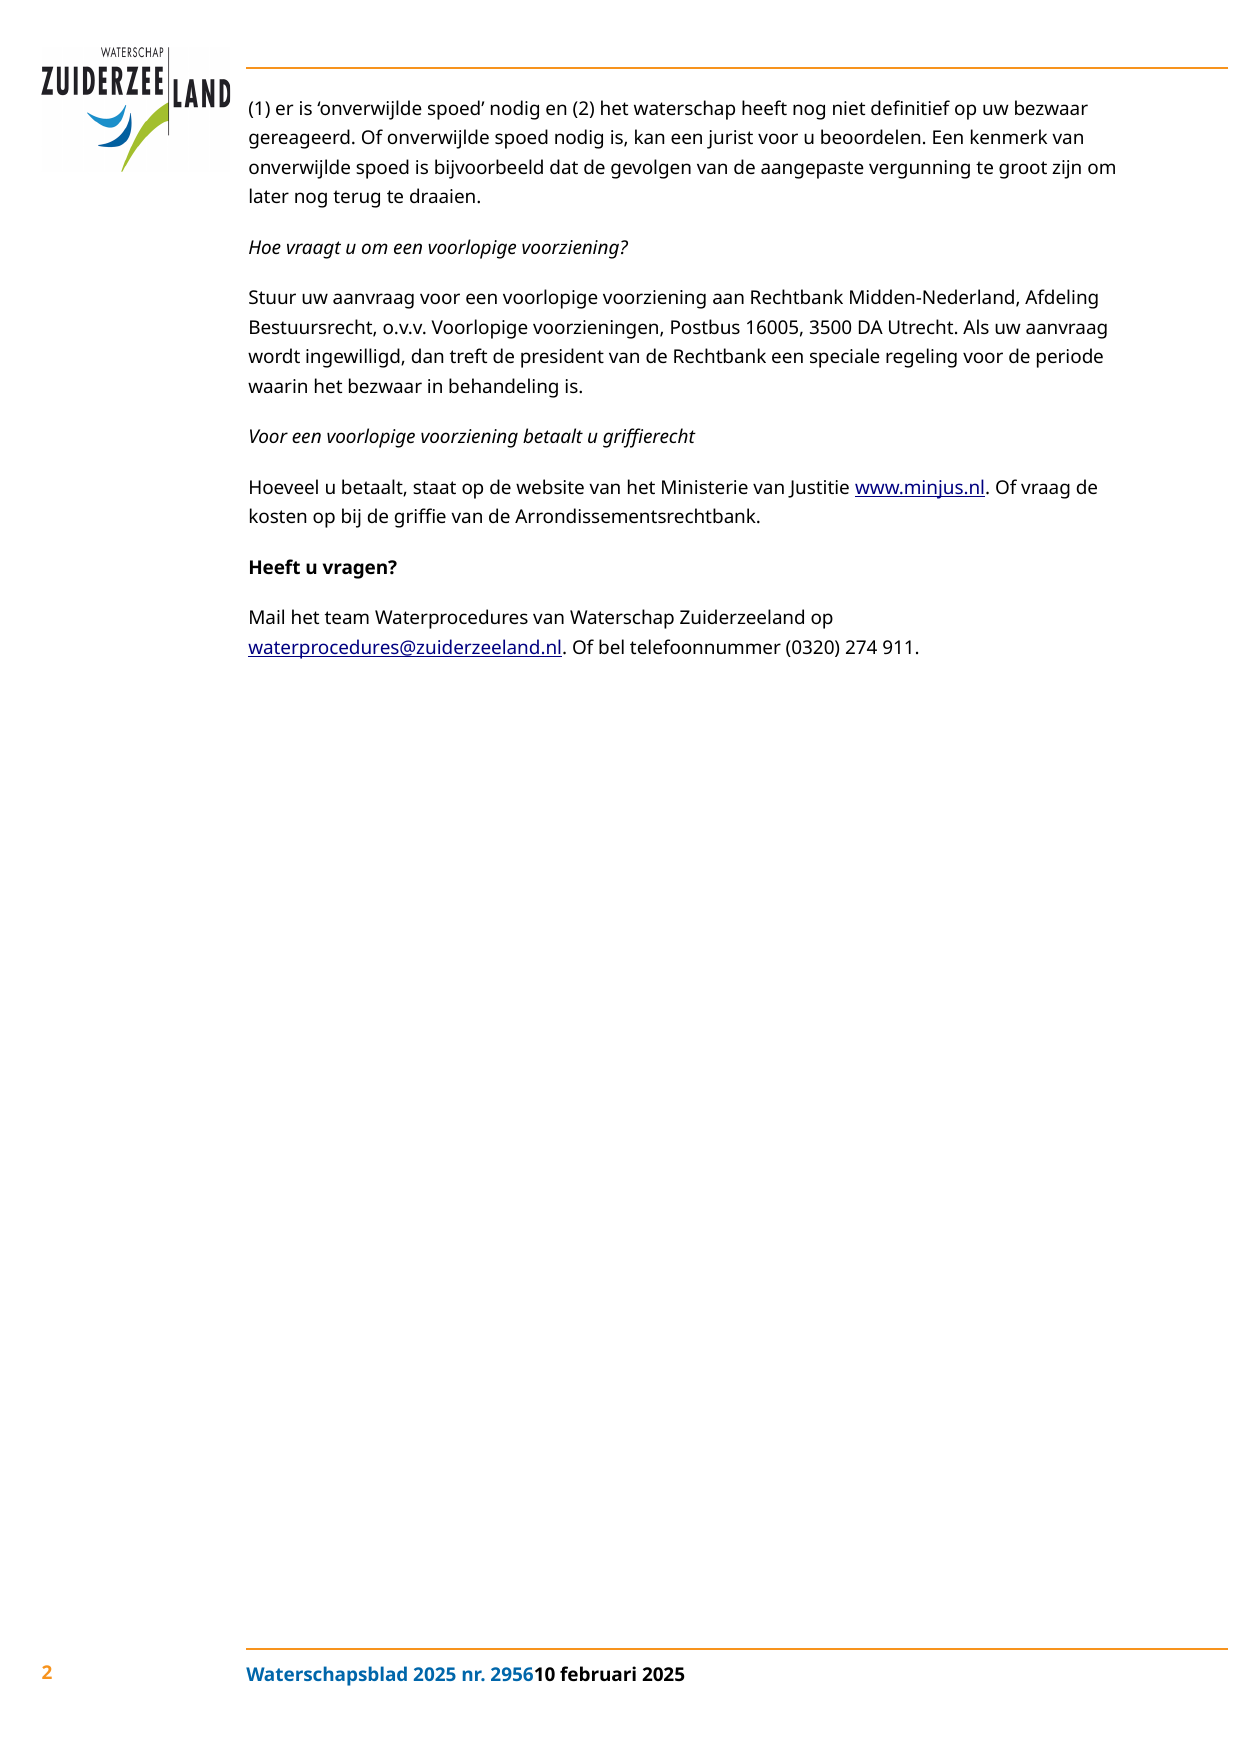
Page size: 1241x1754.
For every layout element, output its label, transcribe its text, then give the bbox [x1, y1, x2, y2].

text Voor een voorlopige voorziening betaalt u griffierecht [248, 423, 1152, 449]
text Stuur uw aanvraag voor een voorlopige voorziening aan Rechtbank Midden-Nederland, Afdeling Bestuursrecht, o.v.v. Voorlopige voorzieningen, Postbus 16005, 3500 DA Utrecht. Als uw aanvraag wordt ingewilligd, dan treft de president van de Rechtbank een speciale regeling voor de periode waarin het bezwaar in behandeling is. [248, 284, 1152, 399]
text Hoeveel u betaalt, staat op de website van het Ministerie van Justitie www.minjus.nl. Of vraag de kosten op bij de griffie van de Arrondissementsrechtbank. [248, 474, 1152, 529]
text Mail het team Waterprocedures van Waterschap Zuiderzeeland op waterprocedures@zuiderzeeland.nl. Of bel telefoonnummer (0320) 274 911. [248, 604, 1152, 660]
text Hoe vraagt u om een voorlopige voorziening? [248, 234, 1152, 260]
text Heeft u vragen? [248, 554, 1152, 580]
text (1) er is ‘onverwijlde spoed’ nodig en (2) het waterschap heeft nog niet definitief op uw bezwaar gereageerd. Of onverwijlde spoed nodig is, kan een jurist voor u beoordelen. Een kenmerk van onverwijlde spoed is bijvoorbeeld dat de gevolgen van de aangepaste vergunning te groot zijn om later nog terug te draaien. [248, 95, 1152, 209]
picture [41, 47, 231, 172]
